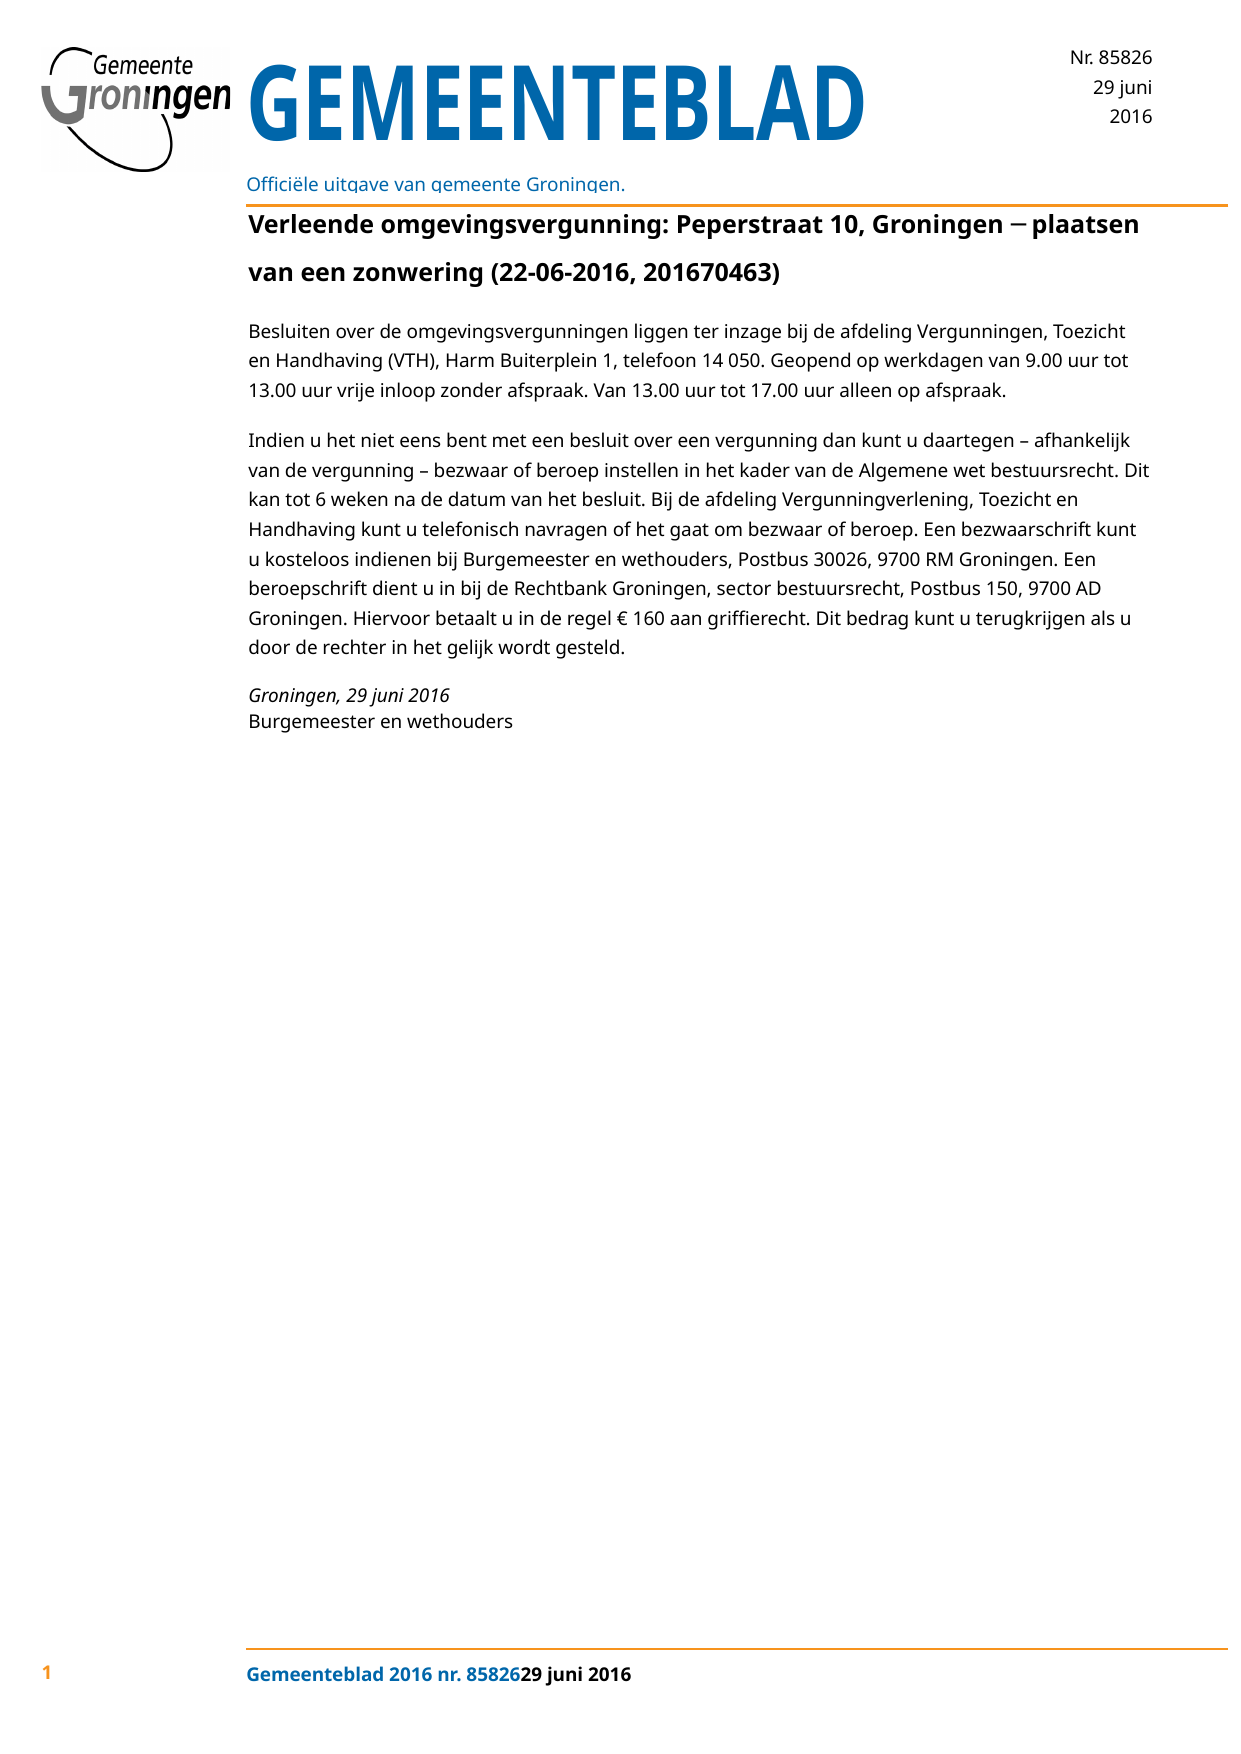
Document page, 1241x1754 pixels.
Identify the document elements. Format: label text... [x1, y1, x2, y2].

text Indien u het niet eens bent met een besluit over een vergunning dan kunt u daartegen – afhankelijk van de vergunning – bezwaar of beroep instellen in het kader van de Algemene wet bestuursrecht. Dit kan tot 6 weken na de datum van het besluit. Bij de afdeling Vergunningverlening, Toezicht en Handhaving kunt u telefonisch navragen of het gaat om bezwaar of beroep. Een bezwaarschrift kunt u kosteloos indienen bij Burgemeester en wethouders, Postbus 30026, 9700 RM Groningen. Een beroepschrift dient u in bij de Rechtbank Groningen, sector bestuursrecht, Postbus 150, 9700 AD Groningen. Hiervoor betaalt u in de regel € 160 aan griffierecht. Dit bedrag kunt u terugkrijgen als u door de rechter in het gelijk wordt gesteld. [248, 427, 1152, 660]
text Verleende omgevingsvergunning: Peperstraat 10, Groningen ─ plaatsen van een zonwering (22-06-2016, 201670463) [248, 207, 1152, 288]
text Groningen, 29 juni 2016 [248, 682, 1152, 708]
picture [41, 47, 231, 172]
text Burgemeester en wethouders [248, 708, 1152, 734]
text Besluiten over de omgevingsvergunningen liggen ter inzage bij de afdeling Vergunningen, Toezicht en Handhaving (VTH), Harm Buiterplein 1, telefoon 14 050. Geopend op werkdagen van 9.00 uur tot 13.00 uur vrije inloop zonder afspraak. Van 13.00 uur tot 17.00 uur alleen op afspraak. [248, 318, 1152, 403]
